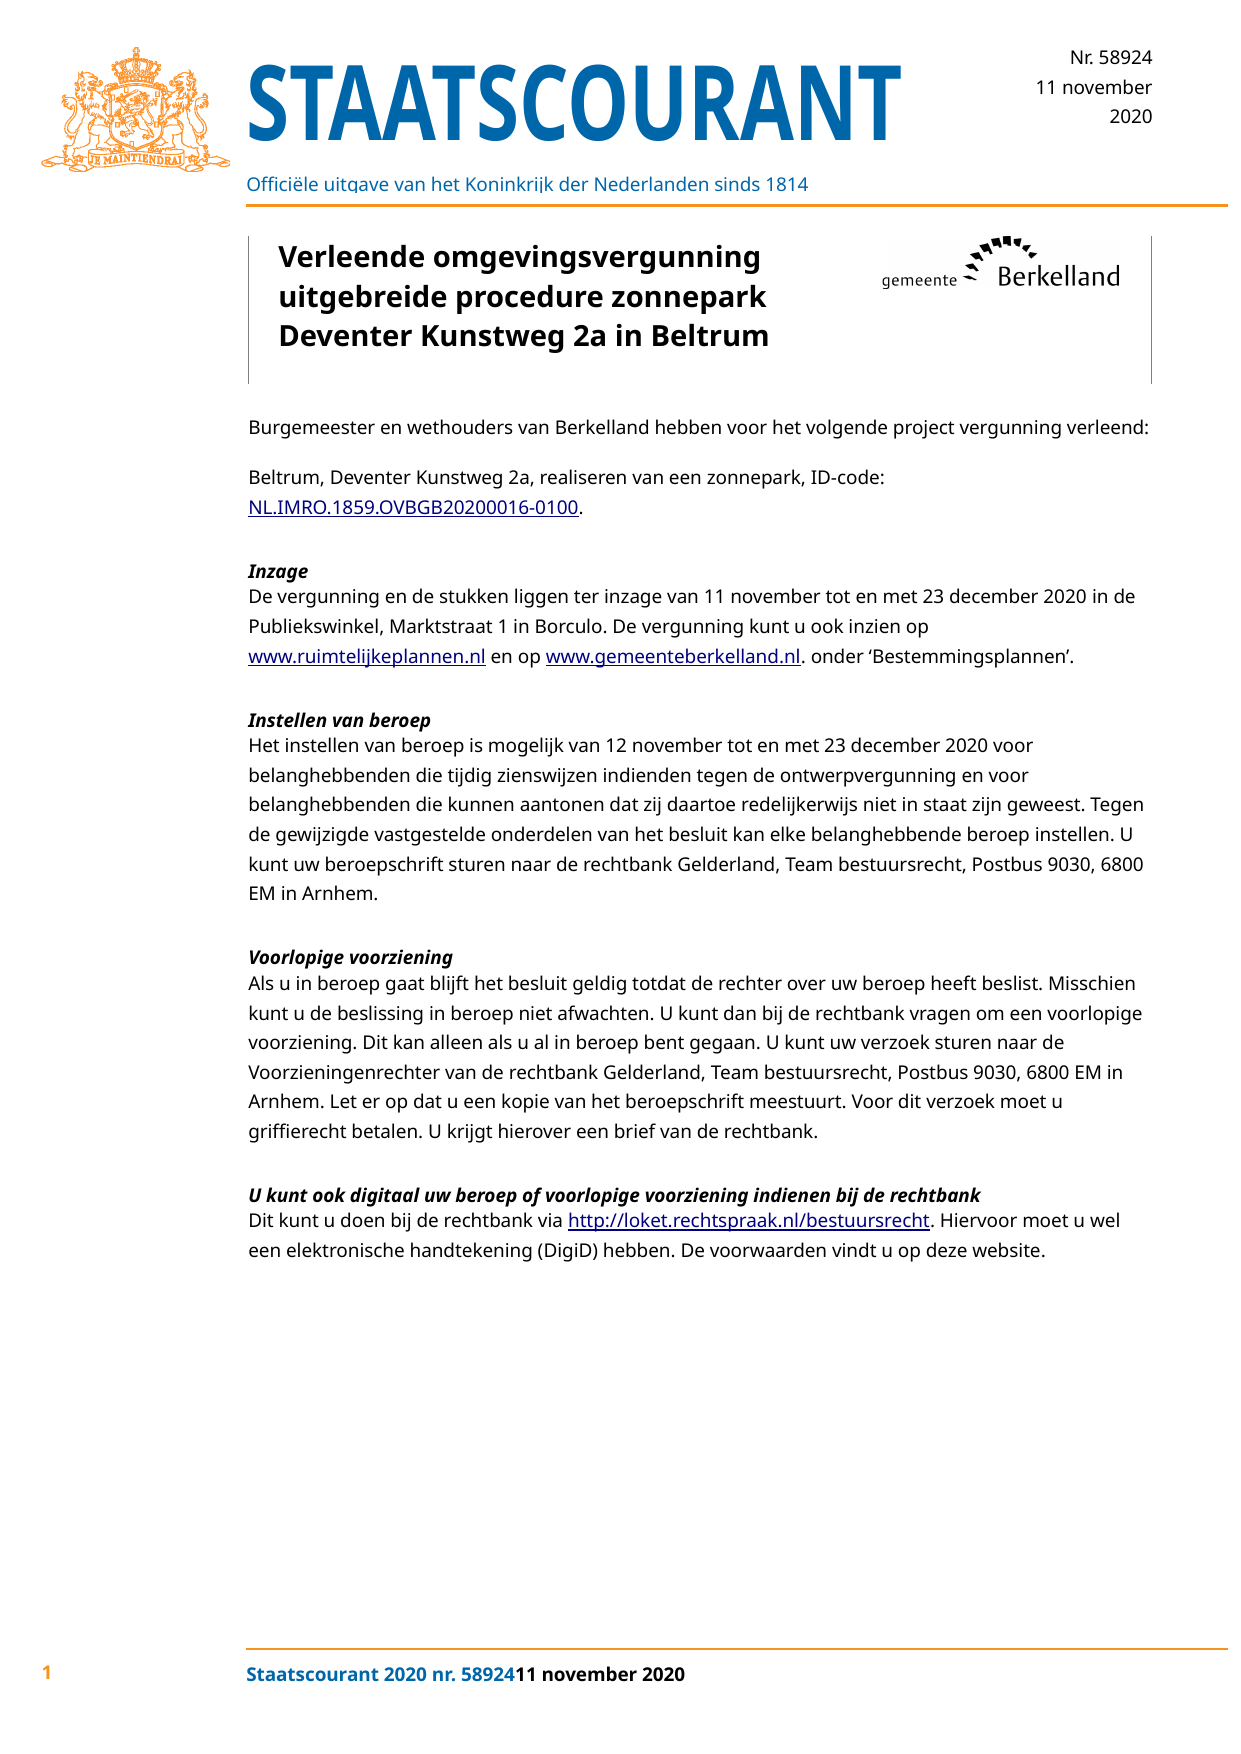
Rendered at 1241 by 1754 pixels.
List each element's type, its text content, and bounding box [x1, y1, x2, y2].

text Burgemeester en wethouders van Berkelland hebben voor het volgende project vergunning verleend: [248, 414, 1152, 440]
text Als u in beroep gaat blijft het besluit geldig totdat de rechter over uw beroep heeft beslist. Misschien kunt u de beslissing in beroep niet afwachten. U kunt dan bij de rechtbank vragen om een voorlopige voorziening. Dit kan alleen als u al in beroep bent gegaan. U kunt uw verzoek sturen naar de Voorzieningenrechter van de rechtbank Gelderland, Team bestuursrecht, Postbus 9030, 6800 EM in Arnhem. Let er op dat u een kopie van het beroepschrift meestuurt. Voor dit verzoek moet u griffierecht betalen. U krijgt hierover een brief van de rechtbank. [248, 970, 1152, 1144]
text De vergunning en de stukken liggen ter inzage van 11 november tot en met 23 december 2020 in de Publiekswinkel, Marktstraat 1 in Borculo. De vergunning kunt u ook inzien op www.ruimtelijkeplannen.nl en op www.gemeenteberkelland.nl. onder ‘Bestemmingsplannen’. [248, 584, 1152, 668]
text Het instellen van beroep is mogelijk van 12 november tot en met 23 december 2020 voor belanghebbenden die tijdig zienswijzen indienden tegen de ontwerpvergunning en voor belanghebbenden die kunnen aantonen dat zij daartoe redelijkerwijs niet in staat zijn geweest. Tegen de gewijzigde vastgestelde onderdelen van het besluit kan elke belanghebbende beroep instellen. U kunt uw beroepschrift sturen naar de rechtbank Gelderland, Team bestuursrecht, Postbus 9030, 6800 EM in Arnhem. [248, 732, 1152, 906]
table_header [850, 236, 1151, 384]
text Instellen van beroep [248, 707, 1152, 732]
text Inzage [248, 558, 1152, 584]
picture [882, 236, 1119, 289]
text Dit kunt u doen bij de rechtbank via http://loket.rechtspraak.nl/bestuursrecht. Hiervoor moet u wel een elektronische handtekening (DigiD) hebben. De voorwaarden vindt u op deze website. [248, 1208, 1152, 1263]
table_header Verleende omgevingsvergunning uitgebreide procedure zonnepark Deventer Kunstweg 2a in Beltrum [249, 236, 850, 384]
text Voorlopige voorziening [248, 944, 1152, 970]
text U kunt ook digitaal uw beroep of voorlopige voorziening indienen bij de rechtbank [248, 1182, 1152, 1208]
picture [41, 47, 231, 172]
text Beltrum, Deventer Kunstweg 2a, realiseren van een zonnepark, ID-code: NL.IMRO.1859.OVBGB20200016-0100. [248, 464, 1152, 520]
